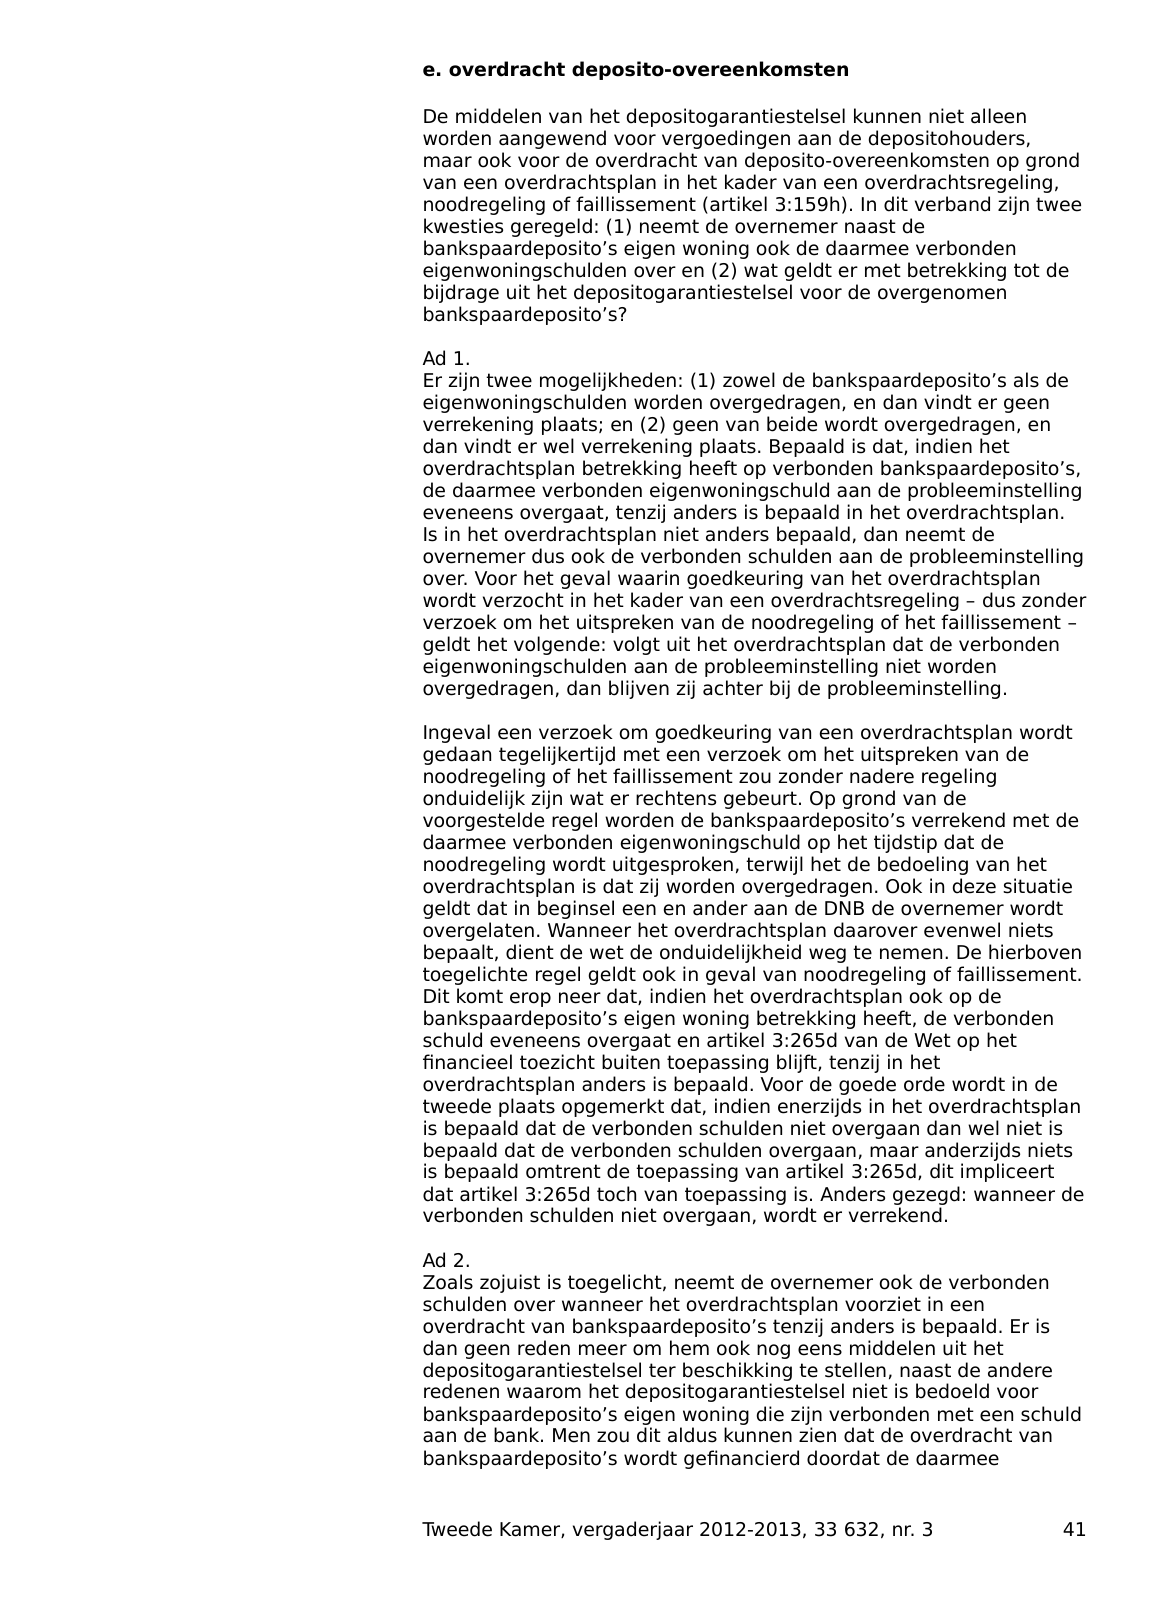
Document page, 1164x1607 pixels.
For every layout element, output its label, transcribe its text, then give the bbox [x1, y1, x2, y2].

text Ad 2. [422, 1249, 1087, 1272]
subtitle e. overdracht deposito-overeenkomsten [422, 59, 1087, 81]
text Er zijn twee mogelijkheden: (1) zowel de bankspaardeposito’s als de eigenwoningschulden worden overgedragen, en dan vindt er geen verrekening plaats; en (2) geen van beide wordt overgedragen, en dan vindt er wel verrekening plaats. Bepaald is dat, indien het overdrachtsplan betrekking heeft op verbonden bankspaardeposito’s, de daarmee verbonden eigenwoningschuld aan de probleeminstelling eveneens overgaat, tenzij anders is bepaald in het overdrachtsplan. Is in het overdrachtsplan niet anders bepaald, dan neemt de overnemer dus ook de verbonden schulden aan de probleeminstelling over. Voor het geval waarin goedkeuring van het overdrachtsplan wordt verzocht in het kader van een overdrachtsregeling – dus zonder verzoek om het uitspreken van de noodregeling of het faillissement – geldt het volgende: volgt uit het overdrachtsplan dat de verbonden eigenwoningschulden aan de probleeminstelling niet worden overgedragen, dan blijven zij achter bij de probleeminstelling. [422, 370, 1087, 700]
text Zoals zojuist is toegelicht, neemt de overnemer ook de verbonden schulden over wanneer het overdrachtsplan voorziet in een overdracht van bankspaardeposito’s tenzij anders is bepaald. Er is dan geen reden meer om hem ook nog eens middelen uit het depositogarantiestelsel ter beschikking te stellen, naast de andere redenen waarom het depositogarantiestelsel niet is bedoeld voor bankspaardeposito’s eigen woning die zijn verbonden met een schuld aan de bank. Men zou dit aldus kunnen zien dat de overdracht van bankspaardeposito’s wordt gefinancierd doordat de daarmee [422, 1272, 1087, 1469]
text Ad 1. [422, 348, 1087, 370]
text De middelen van het depositogarantiestelsel kunnen niet alleen worden aangewend voor vergoedingen aan de depositohouders, maar ook voor de overdracht van deposito-overeenkomsten op grond van een overdrachtsplan in het kader van een overdrachtsregeling, noodregeling of faillissement (artikel 3:159h). In dit verband zijn twee kwesties geregeld: (1) neemt de overnemer naast de bankspaardeposito’s eigen woning ook de daarmee verbonden eigenwoningschulden over en (2) wat geldt er met betrekking tot de bijdrage uit het depositogarantiestelsel voor de overgenomen bankspaardeposito’s? [422, 106, 1087, 326]
text Ingeval een verzoek om goedkeuring van een overdrachtsplan wordt gedaan tegelijkertijd met een verzoek om het uitspreken van de noodregeling of het faillissement zou zonder nadere regeling onduidelijk zijn wat er rechtens gebeurt. Op grond van de voorgestelde regel worden de bankspaardeposito’s verrekend met de daarmee verbonden eigenwoningschuld op het tijdstip dat de noodregeling wordt uitgesproken, terwijl het de bedoeling van het overdrachtsplan is dat zij worden overgedragen. Ook in deze situatie geldt dat in beginsel een en ander aan de DNB de overnemer wordt overgelaten. Wanneer het overdrachtsplan daarover evenwel niets bepaalt, dient de wet de onduidelijkheid weg te nemen. De hierboven toegelichte regel geldt ook in geval van noodregeling of faillissement. Dit komt erop neer dat, indien het overdrachtsplan ook op de bankspaardeposito’s eigen woning betrekking heeft, de verbonden schuld eveneens overgaat en artikel 3:265d van de Wet op het financieel toezicht buiten toepassing blijft, tenzij in het overdrachtsplan anders is bepaald. Voor de goede orde wordt in de tweede plaats opgemerkt dat, indien enerzijds in het overdrachtsplan is bepaald dat de verbonden schulden niet overgaan dan wel niet is bepaald dat de verbonden schulden overgaan, maar anderzijds niets is bepaald omtrent de toepassing van artikel 3:265d, dit impliceert dat artikel 3:265d toch van toepassing is. Anders gezegd: wanneer de verbonden schulden niet overgaan, wordt er verrekend. [422, 722, 1087, 1227]
